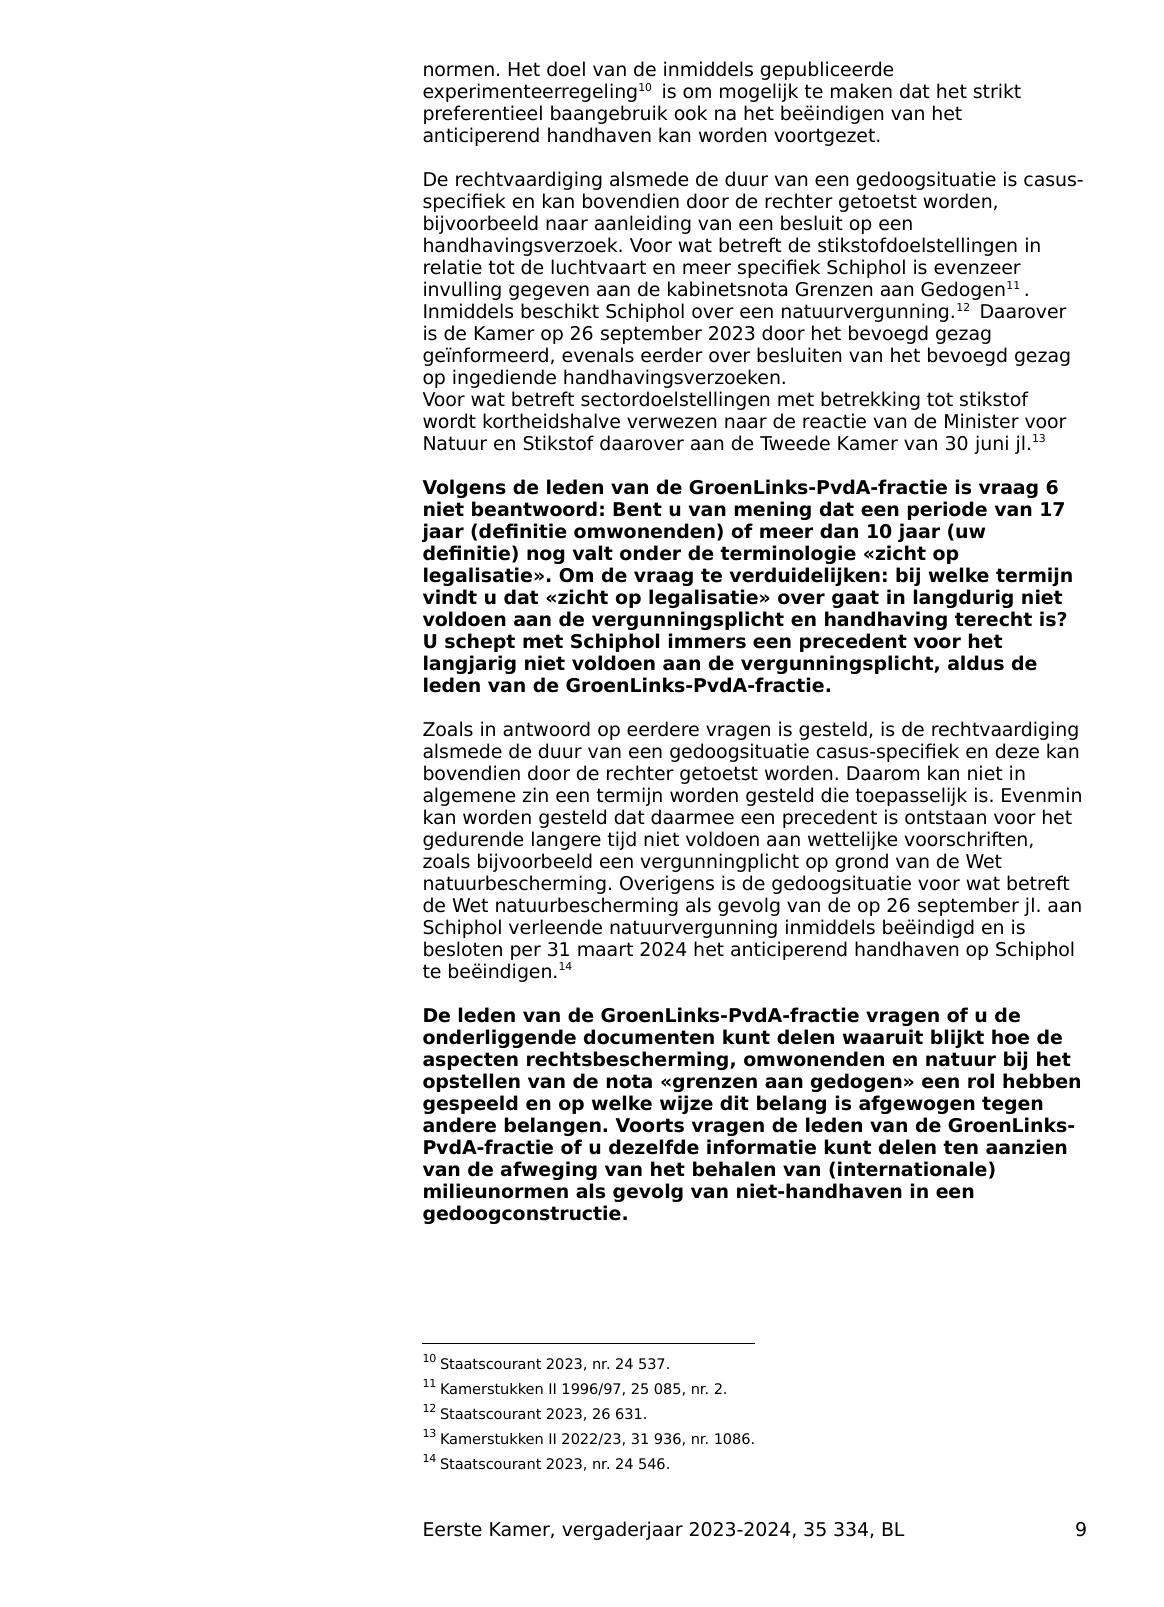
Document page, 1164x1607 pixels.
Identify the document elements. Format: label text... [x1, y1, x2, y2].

text Staatscourant 2023, nr. 24 546. [422, 1452, 1087, 1474]
text Volgens de leden van de GroenLinks-PvdA-fractie is vraag 6 niet beantwoord: Bent u van mening dat een periode van 17 jaar (definitie omwonenden) of meer dan 10 jaar (uw definitie) nog valt onder de terminologie «zicht op legalisatie». Om de vraag te verduidelijken: bij welke termijn vindt u dat «zicht op legalisatie» over gaat in langdurig niet voldoen aan de vergunningsplicht en handhaving terecht is? U schept met Schiphol immers een precedent voor het langjarig niet voldoen aan de vergunningsplicht, aldus de leden van de GroenLinks-PvdA-fractie. [422, 477, 1087, 697]
text De rechtvaardiging alsmede de duur van een gedoogsituatie is casus-specifiek en kan bovendien door de rechter getoetst worden, bijvoorbeeld naar aanleiding van een besluit op een handhavingsverzoek. Voor wat betreft de stikstofdoelstellingen in relatie tot de luchtvaart en meer specifiek Schiphol is evenzeer invulling gegeven aan de kabinetsnota Grenzen aan Gedogen. Inmiddels beschikt Schiphol over een natuurvergunning. Daarover is de Kamer op 26 september 2023 door het bevoegd gezag geïnformeerd, evenals eerder over besluiten van het bevoegd gezag op ingediende handhavingsverzoeken. [422, 169, 1087, 389]
text Kamerstukken II 1996/97, 25 085, nr. 2. [422, 1377, 1087, 1399]
text De leden van de GroenLinks-PvdA-fractie vragen of u de onderliggende documenten kunt delen waaruit blijkt hoe de aspecten rechtsbescherming, omwonenden en natuur bij het opstellen van de nota «grenzen aan gedogen» een rol hebben gespeeld en op welke wijze dit belang is afgewogen tegen andere belangen. Voorts vragen de leden van de GroenLinks-PvdA-fractie of u dezelfde informatie kunt delen ten aanzien van de afweging van het behalen van (internationale) milieunormen als gevolg van niet-handhaven in een gedoogconstructie. [422, 1005, 1087, 1225]
text Staatscourant 2023, nr. 24 537. [422, 1352, 1087, 1374]
text Staatscourant 2023, 26 631. [422, 1402, 1087, 1424]
text Voor wat betreft sectordoelstellingen met betrekking tot stikstof wordt kortheidshalve verwezen naar de reactie van de Minister voor Natuur en Stikstof daarover aan de Tweede Kamer van 30 juni jl. [422, 389, 1087, 455]
text Zoals in antwoord op eerdere vragen is gesteld, is de rechtvaardiging alsmede de duur van een gedoogsituatie casus-specifiek en deze kan bovendien door de rechter getoetst worden. Daarom kan niet in algemene zin een termijn worden gesteld die toepasselijk is. Evenmin kan worden gesteld dat daarmee een precedent is ontstaan voor het gedurende langere tijd niet voldoen aan wettelijke voorschriften, zoals bijvoorbeeld een vergunningplicht op grond van de Wet natuurbescherming. Overigens is de gedoogsituatie voor wat betreft de Wet natuurbescherming als gevolg van de op 26 september jl. aan Schiphol verleende natuurvergunning inmiddels beëindigd en is besloten per 31 maart 2024 het anticiperend handhaven op Schiphol te beëindigen. [422, 719, 1087, 983]
text normen. Het doel van de inmiddels gepubliceerde experimenteerregeling is om mogelijk te maken dat het strikt preferentieel baangebruik ook na het beëindigen van het anticiperend handhaven kan worden voortgezet. [422, 59, 1087, 147]
text Kamerstukken II 2022/23, 31 936, nr. 1086. [422, 1427, 1087, 1449]
